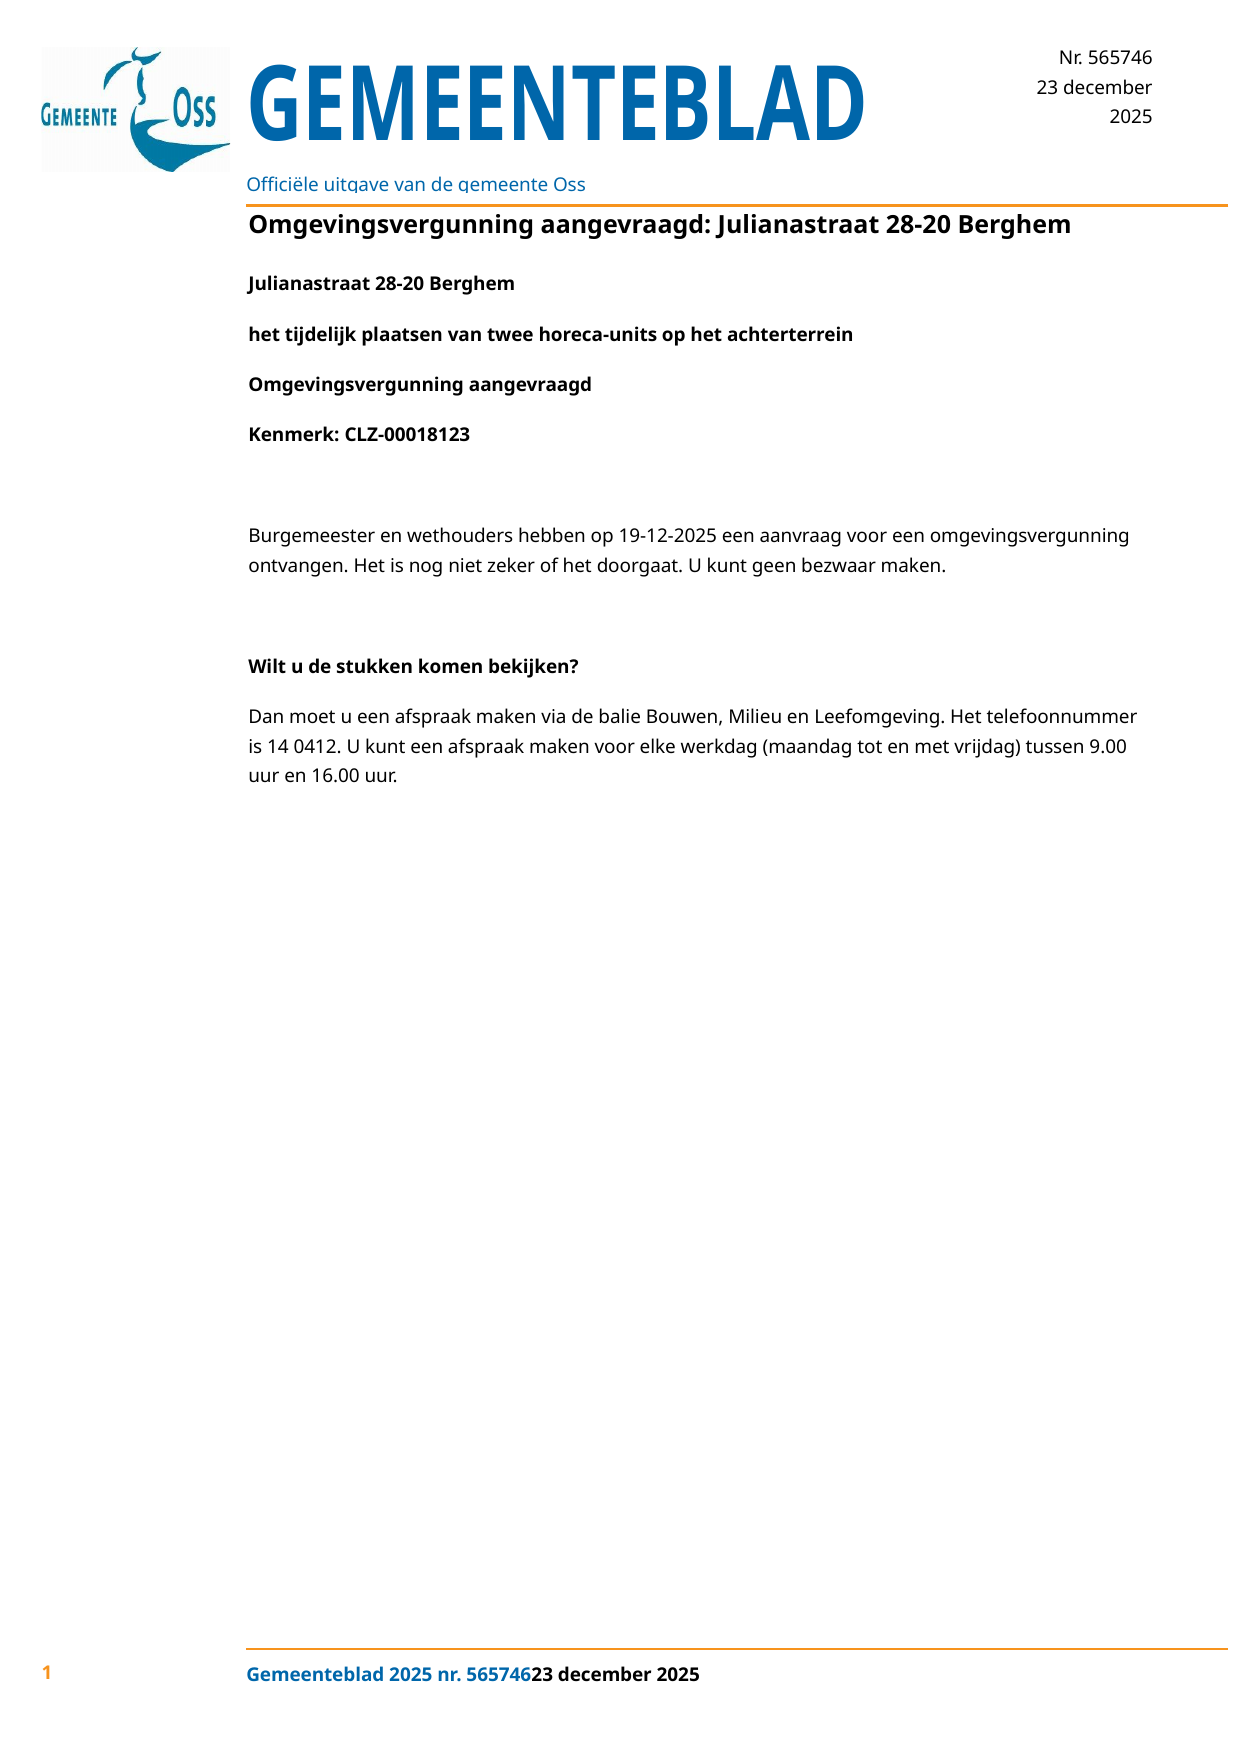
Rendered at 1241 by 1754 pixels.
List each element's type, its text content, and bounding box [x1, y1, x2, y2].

text Julianastraat 28-20 Berghem [248, 270, 1152, 296]
text Kenmerk: CLZ-00018123 [248, 422, 1152, 447]
text Omgevingsvergunning aangevraagd: Julianastraat 28-20 Berghem [248, 207, 1152, 241]
text Omgevingsvergunning aangevraagd [248, 371, 1152, 397]
text Dan moet u een afspraak maken via de balie Bouwen, Milieu en Leefomgeving. Het telefoonnummer is 14 0412. U kunt een afspraak maken voor elke werkdag (maandag tot en met vrijdag) tussen 9.00 uur en 16.00 uur. [248, 703, 1152, 788]
text het tijdelijk plaatsen van twee horeca-units op het achterterrein [248, 321, 1152, 346]
text Burgemeester en wethouders hebben op 19-12-2025 een aanvraag voor een omgevingsvergunning ontvangen. Het is nog niet zeker of het doorgaat. U kunt geen bezwaar maken. [248, 522, 1152, 578]
text Wilt u de stukken komen bekijken? [248, 653, 1152, 678]
picture [41, 47, 231, 172]
